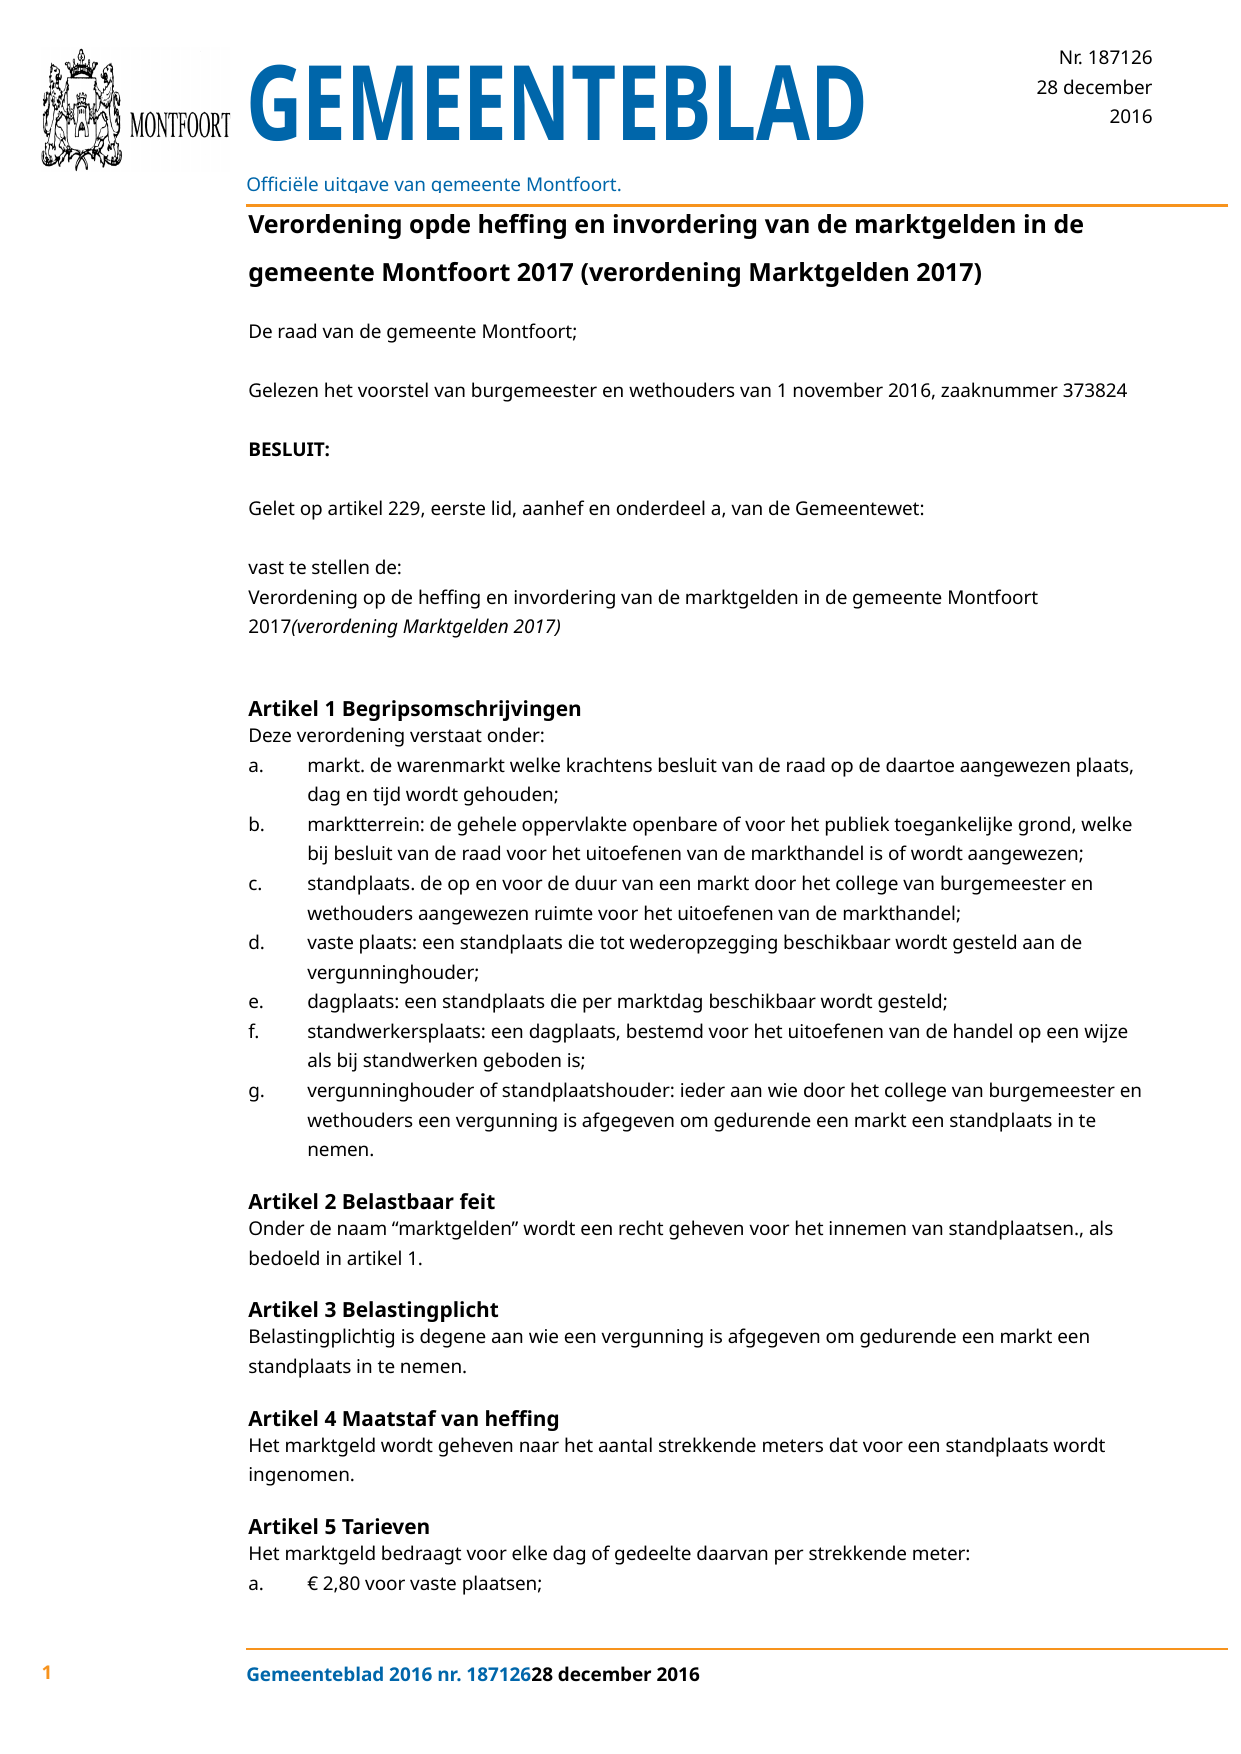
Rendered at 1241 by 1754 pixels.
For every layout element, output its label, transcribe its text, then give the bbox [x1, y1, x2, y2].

list standwerkersplaats: een dagplaats, bestemd voor het uitoefenen van de handel op een wijze als bij standwerken geboden is; [248, 1018, 1152, 1073]
list standplaats. de op en voor de duur van een markt door het college van burgemeester en wethouders aangewezen ruimte voor het uitoefenen van de markthandel; [248, 870, 1152, 925]
text vast te stellen de: [248, 554, 1152, 580]
picture [41, 47, 231, 172]
text Gelet op artikel 229, eerste lid, aanhef en onderdeel a, van de Gemeentewet: [248, 495, 1152, 521]
text Artikel 5 Tarieven [248, 1512, 1152, 1541]
text Onder de naam “marktgelden” wordt een recht geheven voor het innemen van standplaatsen., als bedoeld in artikel 1. [248, 1215, 1152, 1271]
text De raad van de gemeente Montfoort; [248, 318, 1152, 344]
list markt. de warenmarkt welke krachtens besluit van de raad op de daartoe aangewezen plaats, dag en tijd wordt gehouden; [248, 752, 1152, 807]
list € 2,80 voor vaste plaatsen; [248, 1570, 1152, 1596]
list vergunninghouder of standplaatshouder: ieder aan wie door het college van burgemeester en wethouders een vergunning is afgegeven om gedurende een markt een standplaats in te nemen. [248, 1077, 1152, 1162]
text Verordening op de heffing en invordering van de marktgelden in de gemeente Montfoort 2017(verordening Marktgelden 2017) [248, 584, 1152, 639]
text Gelezen het voorstel van burgemeester en wethouders van 1 november 2016, zaaknummer 373824 [248, 377, 1152, 403]
text Het marktgeld bedraagt voor elke dag of gedeelte daarvan per strekkende meter: [248, 1541, 1152, 1566]
text Belastingplichtig is degene aan wie een vergunning is afgegeven om gedurende een markt een standplaats in te nemen. [248, 1324, 1152, 1379]
list vaste plaats: een standplaats die tot wederopzegging beschikbaar wordt gesteld aan de vergunninghouder; [248, 929, 1152, 984]
text Het marktgeld wordt geheven naar het aantal strekkende meters dat voor een standplaats wordt ingenomen. [248, 1432, 1152, 1487]
text BESLUIT: [248, 436, 1152, 462]
text Verordening opde heffing en invordering van de marktgelden in de gemeente Montfoort 2017 (verordening Marktgelden 2017) [248, 207, 1152, 288]
text Artikel 3 Belastingplicht [248, 1295, 1152, 1324]
list dagplaats: een standplaats die per marktdag beschikbaar wordt gesteld; [248, 988, 1152, 1014]
text Artikel 1 Begripsomschrijvingen [248, 694, 1152, 722]
text Artikel 2 Belastbaar feit [248, 1187, 1152, 1215]
text Artikel 4 Maatstaf van heffing [248, 1404, 1152, 1432]
text Deze verordening verstaat onder: [248, 722, 1152, 748]
list marktterrein: de gehele oppervlakte openbare of voor het publiek toegankelijke grond, welke bij besluit van de raad voor het uitoefenen van de markthandel is of wordt aangewezen; [248, 811, 1152, 866]
